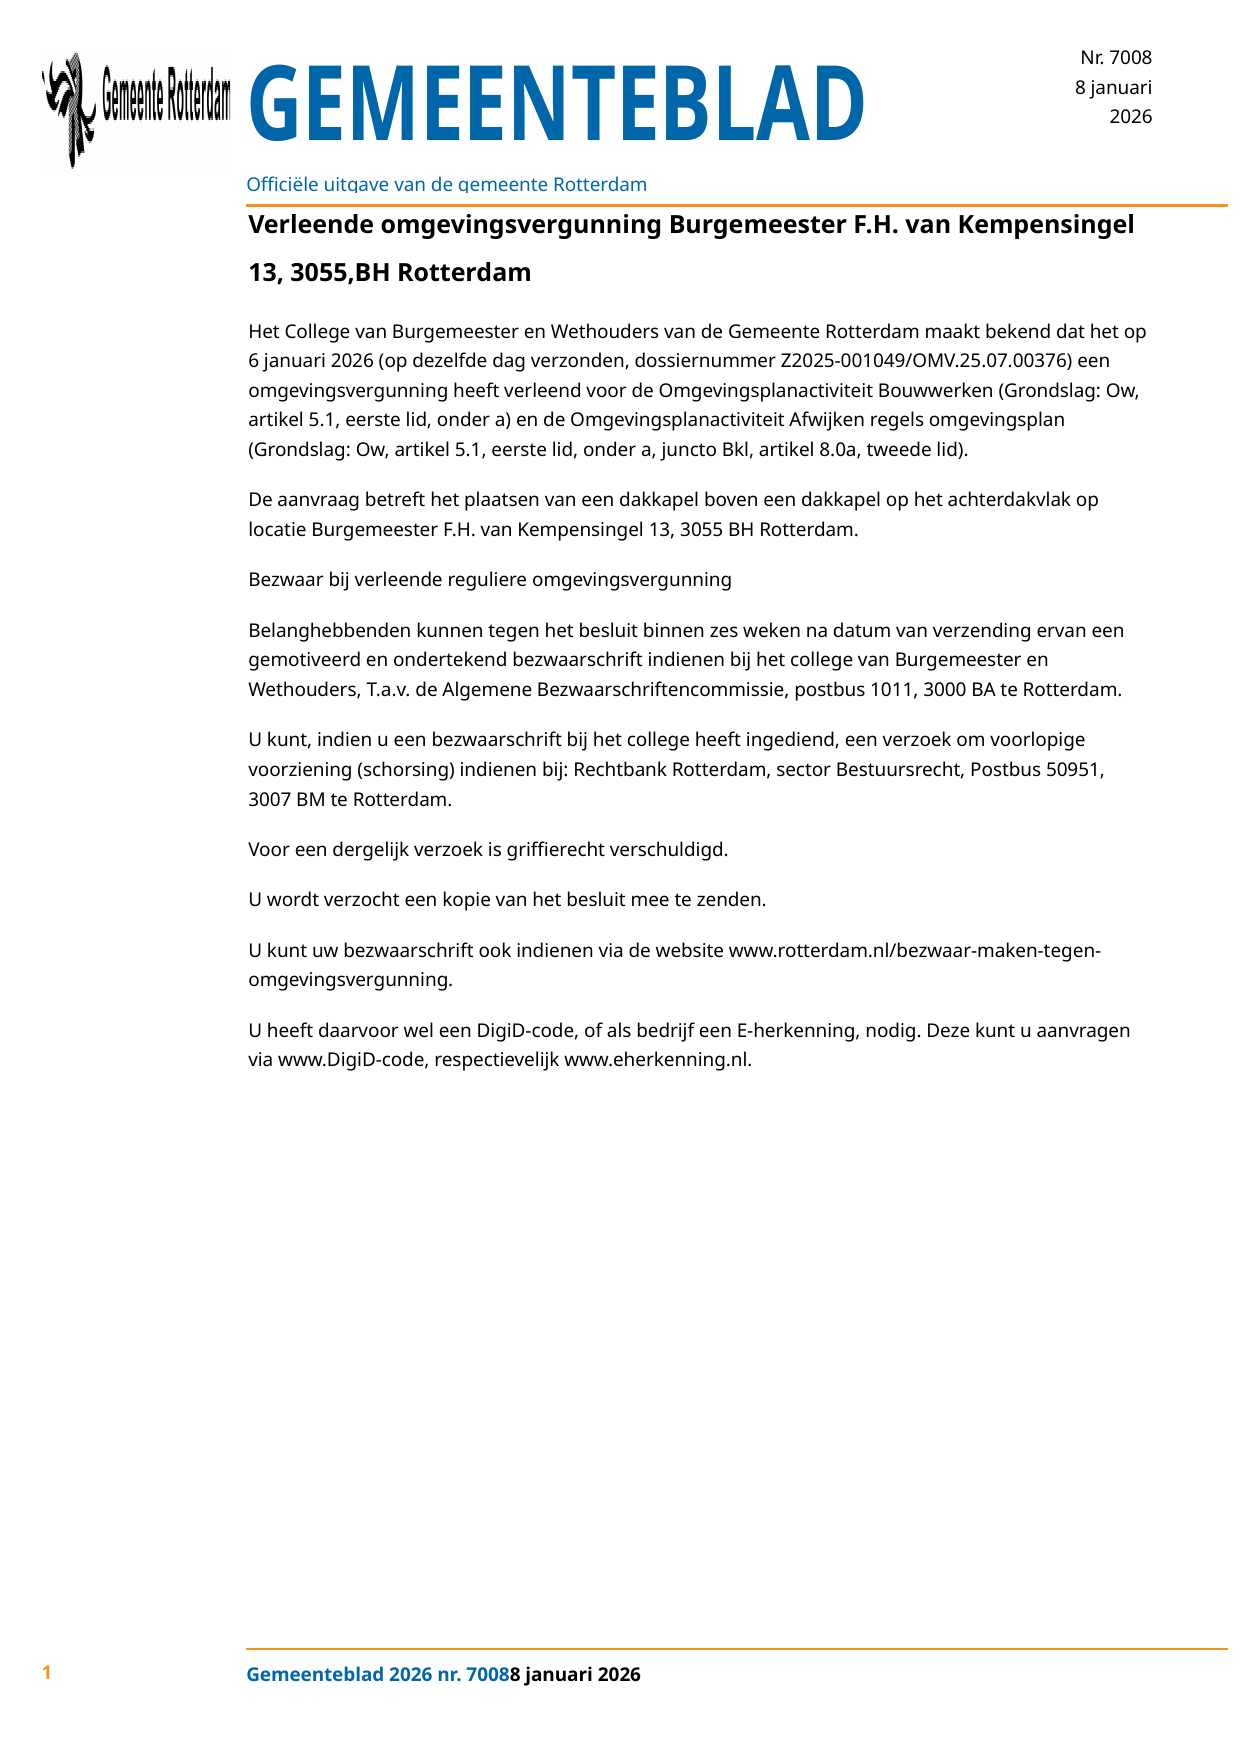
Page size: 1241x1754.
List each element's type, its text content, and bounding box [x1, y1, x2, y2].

text U wordt verzocht een kopie van het besluit mee te zenden. [248, 887, 1152, 912]
text Belanghebbenden kunnen tegen het besluit binnen zes weken na datum van verzending ervan een gemotiveerd en ondertekend bezwaarschrift indienen bij het college van Burgemeester en Wethouders, T.a.v. de Algemene Bezwaarschriftencommissie, postbus 1011, 3000 BA te Rotterdam. [248, 617, 1152, 702]
text Verleende omgevingsvergunning Burgemeester F.H. van Kempensingel 13, 3055,BH Rotterdam [248, 207, 1152, 288]
picture [41, 47, 231, 172]
text De aanvraag betreft het plaatsen van een dakkapel boven een dakkapel op het achterdakvlak op locatie Burgemeester F.H. van Kempensingel 13, 3055 BH Rotterdam. [248, 487, 1152, 542]
text Het College van Burgemeester en Wethouders van de Gemeente Rotterdam maakt bekend dat het op 6 januari 2026 (op dezelfde dag verzonden, dossiernummer Z2025-001049/OMV.25.07.00376) een omgevingsvergunning heeft verleend voor de Omgevingsplanactiviteit Bouwwerken (Grondslag: Ow, artikel 5.1, eerste lid, onder a) en de Omgevingsplanactiviteit Afwijken regels omgevingsplan (Grondslag: Ow, artikel 5.1, eerste lid, onder a, juncto Bkl, artikel 8.0a, tweede lid). [248, 318, 1152, 462]
text Bezwaar bij verleende reguliere omgevingsvergunning [248, 567, 1152, 592]
text U kunt uw bezwaarschrift ook indienen via de website www.rotterdam.nl/bezwaar-maken-tegen-omgevingsvergunning. [248, 937, 1152, 992]
text U kunt, indien u een bezwaarschrift bij het college heeft ingediend, een verzoek om voorlopige voorziening (schorsing) indienen bij: Rechtbank Rotterdam, sector Bestuursrecht, Postbus 50951, 3007 BM te Rotterdam. [248, 727, 1152, 812]
text U heeft daarvoor wel een DigiD-code, of als bedrijf een E-herkenning, nodig. Deze kunt u aanvragen via www.DigiD-code, respectievelijk www.eherkenning.nl. [248, 1017, 1152, 1072]
text Voor een dergelijk verzoek is griffierecht verschuldigd. [248, 836, 1152, 862]
